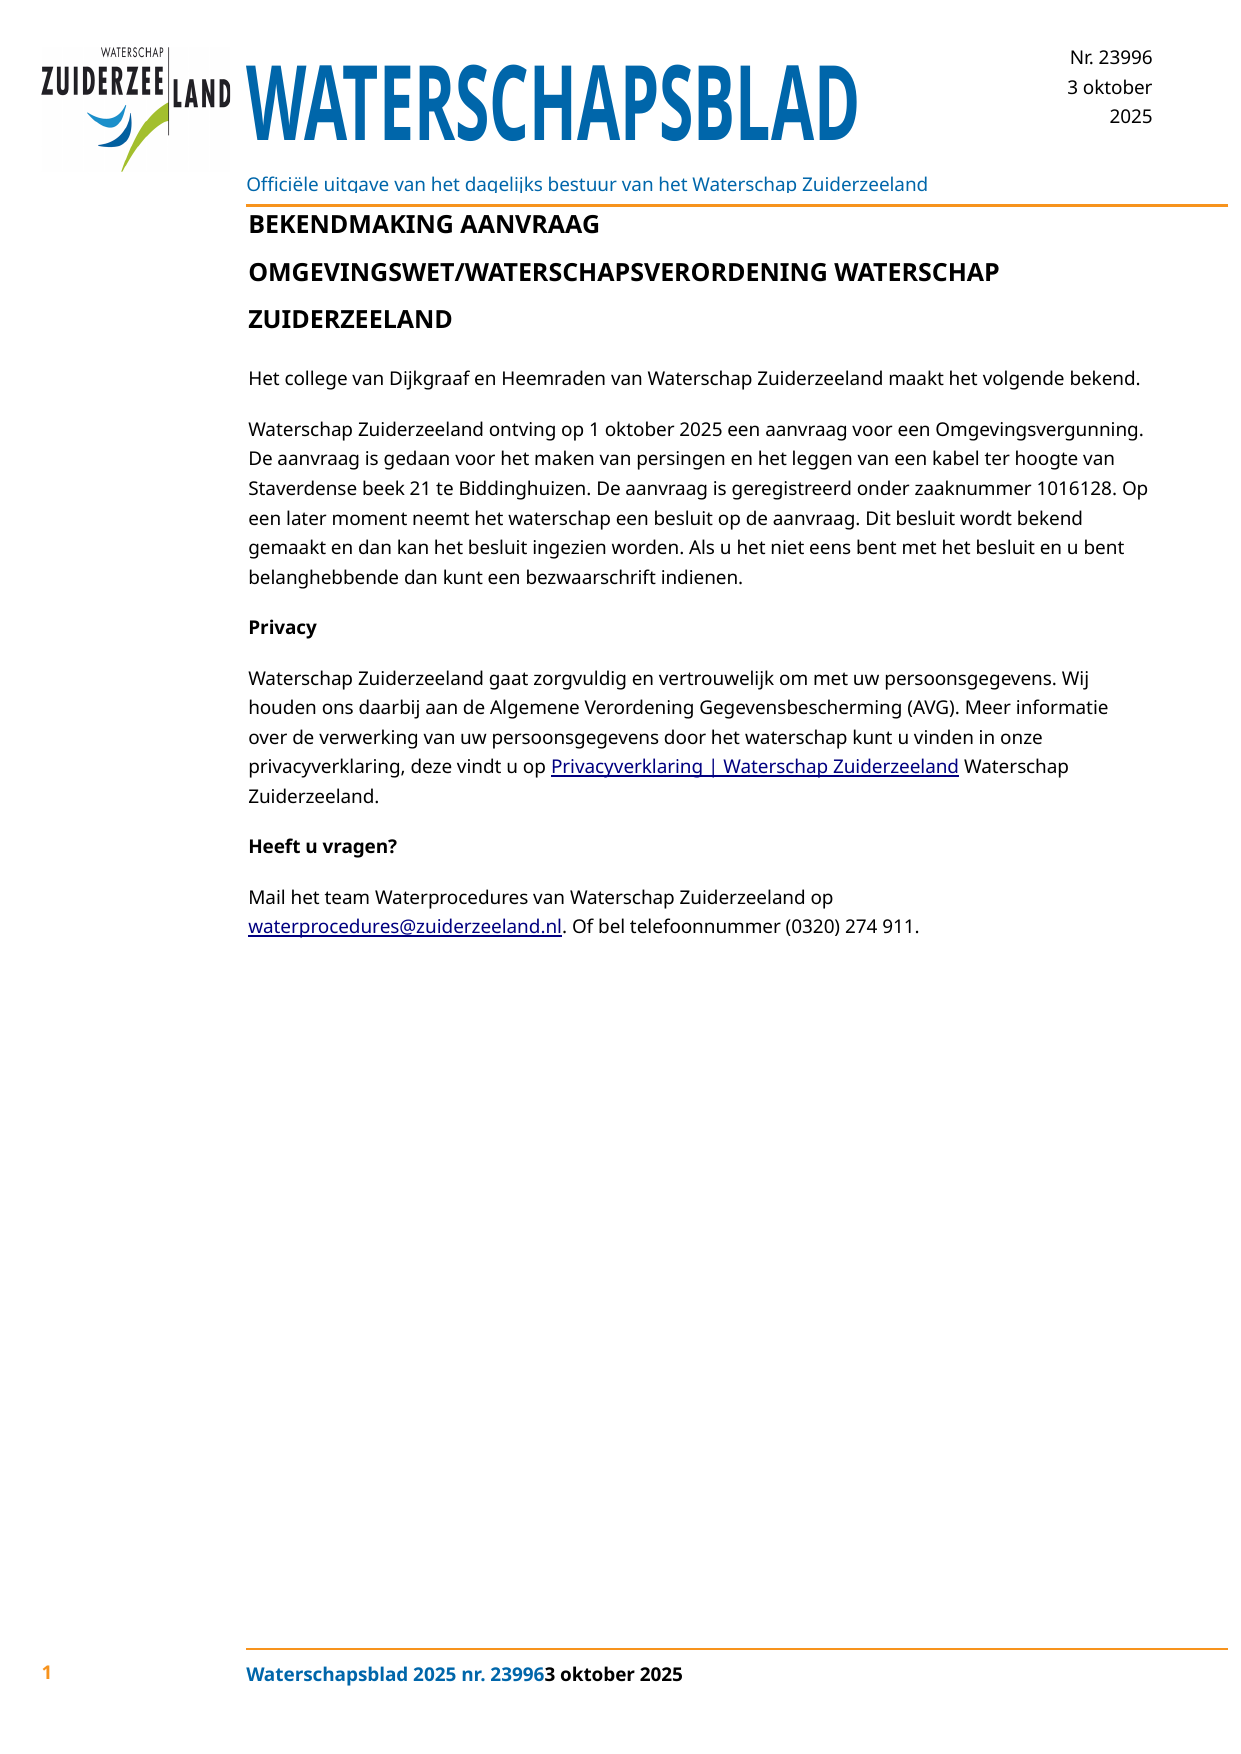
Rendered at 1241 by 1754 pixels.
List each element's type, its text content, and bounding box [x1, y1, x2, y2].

text Mail het team Waterprocedures van Waterschap Zuiderzeeland op waterprocedures@zuiderzeeland.nl. Of bel telefoonnummer (0320) 274 911. [248, 884, 1152, 939]
text Privacy [248, 614, 1152, 640]
text BEKENDMAKING AANVRAAG OMGEVINGSWET/WATERSCHAPSVERORDENING WATERSCHAP ZUIDERZEELAND [248, 207, 1152, 336]
text Het college van Dijkgraaf en Heemraden van Waterschap Zuiderzeeland maakt het volgende bekend. [248, 366, 1152, 391]
picture [41, 47, 231, 172]
text Waterschap Zuiderzeeland ontving op 1 oktober 2025 een aanvraag voor een Omgevingsvergunning. De aanvraag is gedaan voor het maken van persingen en het leggen van een kabel ter hoogte van Staverdense beek 21 te Biddinghuizen. De aanvraag is geregistreerd onder zaaknummer 1016128. Op een later moment neemt het waterschap een besluit op de aanvraag. Dit besluit wordt bekend gemaakt en dan kan het besluit ingezien worden. Als u het niet eens bent met het besluit en u bent belanghebbende dan kunt een bezwaarschrift indienen. [248, 416, 1152, 589]
text Waterschap Zuiderzeeland gaat zorgvuldig en vertrouwelijk om met uw persoonsgegevens. Wij houden ons daarbij aan de Algemene Verordening Gegevensbescherming (AVG). Meer informatie over de verwerking van uw persoonsgegevens door het waterschap kunt u vinden in onze privacyverklaring, deze vindt u op Privacyverklaring | Waterschap Zuiderzeeland Waterschap Zuiderzeeland. [248, 665, 1152, 809]
text Heeft u vragen? [248, 833, 1152, 859]
